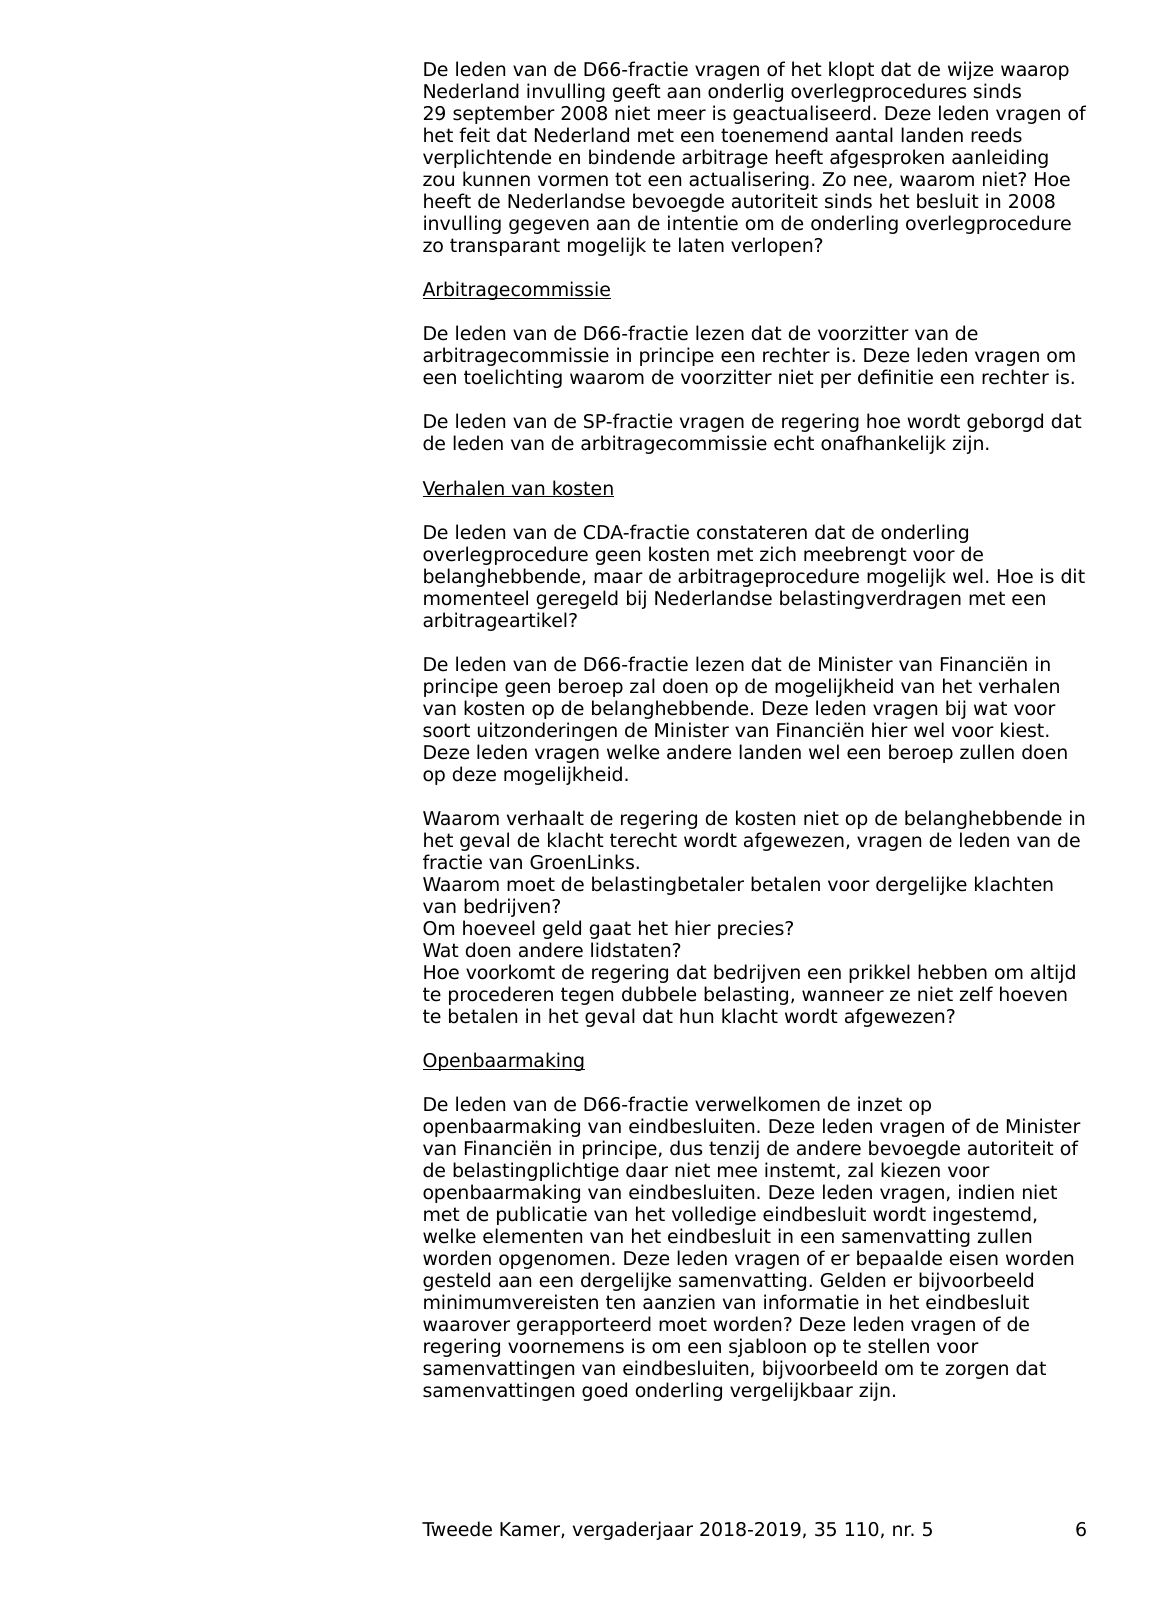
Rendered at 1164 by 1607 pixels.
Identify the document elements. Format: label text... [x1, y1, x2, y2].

text Om hoeveel geld gaat het hier precies? [422, 918, 1087, 940]
text Waarom moet de belastingbetaler betalen voor dergelijke klachten van bedrijven? [422, 874, 1087, 918]
text Hoe voorkomt de regering dat bedrijven een prikkel hebben om altijd te procederen tegen dubbele belasting, wanneer ze niet zelf hoeven te betalen in het geval dat hun klacht wordt afgewezen? [422, 962, 1087, 1028]
text Wat doen andere lidstaten? [422, 940, 1087, 962]
text Waarom verhaalt de regering de kosten niet op de belanghebbende in het geval de klacht terecht wordt afgewezen, vragen de leden van de fractie van GroenLinks. [422, 808, 1087, 874]
text De leden van de D66-fractie verwelkomen de inzet op openbaarmaking van eindbesluiten. Deze leden vragen of de Minister van Financiën in principe, dus tenzij de andere bevoegde autoriteit of de belastingplichtige daar niet mee instemt, zal kiezen voor openbaarmaking van eindbesluiten. Deze leden vragen, indien niet met de publicatie van het volledige eindbesluit wordt ingestemd, welke elementen van het eindbesluit in een samenvatting zullen worden opgenomen. Deze leden vragen of er bepaalde eisen worden gesteld aan een dergelijke samenvatting. Gelden er bijvoorbeeld minimumvereisten ten aanzien van informatie in het eindbesluit waarover gerapporteerd moet worden? Deze leden vragen of de regering voornemens is om een sjabloon op te stellen voor samenvattingen van eindbesluiten, bijvoorbeeld om te zorgen dat samenvattingen goed onderling vergelijkbaar zijn. [422, 1094, 1087, 1402]
text De leden van de SP-fractie vragen de regering hoe wordt geborgd dat de leden van de arbitragecommissie echt onafhankelijk zijn. [422, 411, 1087, 455]
subtitle Openbaarmaking [422, 1050, 1087, 1072]
text De leden van de D66-fractie lezen dat de Minister van Financiën in principe geen beroep zal doen op de mogelijkheid van het verhalen van kosten op de belanghebbende. Deze leden vragen bij wat voor soort uitzonderingen de Minister van Financiën hier wel voor kiest. Deze leden vragen welke andere landen wel een beroep zullen doen op deze mogelijkheid. [422, 654, 1087, 786]
subtitle Arbitragecommissie [422, 279, 1087, 301]
text De leden van de CDA-fractie constateren dat de onderling overlegprocedure geen kosten met zich meebrengt voor de belanghebbende, maar de arbitrageprocedure mogelijk wel. Hoe is dit momenteel geregeld bij Nederlandse belastingverdragen met een arbitrageartikel? [422, 522, 1087, 632]
text De leden van de D66-fractie vragen of het klopt dat de wijze waarop Nederland invulling geeft aan onderlig overlegprocedures sinds 29 september 2008 niet meer is geactualiseerd. Deze leden vragen of het feit dat Nederland met een toenemend aantal landen reeds verplichtende en bindende arbitrage heeft afgesproken aanleiding zou kunnen vormen tot een actualisering. Zo nee, waarom niet? Hoe heeft de Nederlandse bevoegde autoriteit sinds het besluit in 2008 invulling gegeven aan de intentie om de onderling overlegprocedure zo transparant mogelijk te laten verlopen? [422, 59, 1087, 257]
text De leden van de D66-fractie lezen dat de voorzitter van de arbitragecommissie in principe een rechter is. Deze leden vragen om een toelichting waarom de voorzitter niet per definitie een rechter is. [422, 323, 1087, 389]
subtitle Verhalen van kosten [422, 477, 1087, 499]
